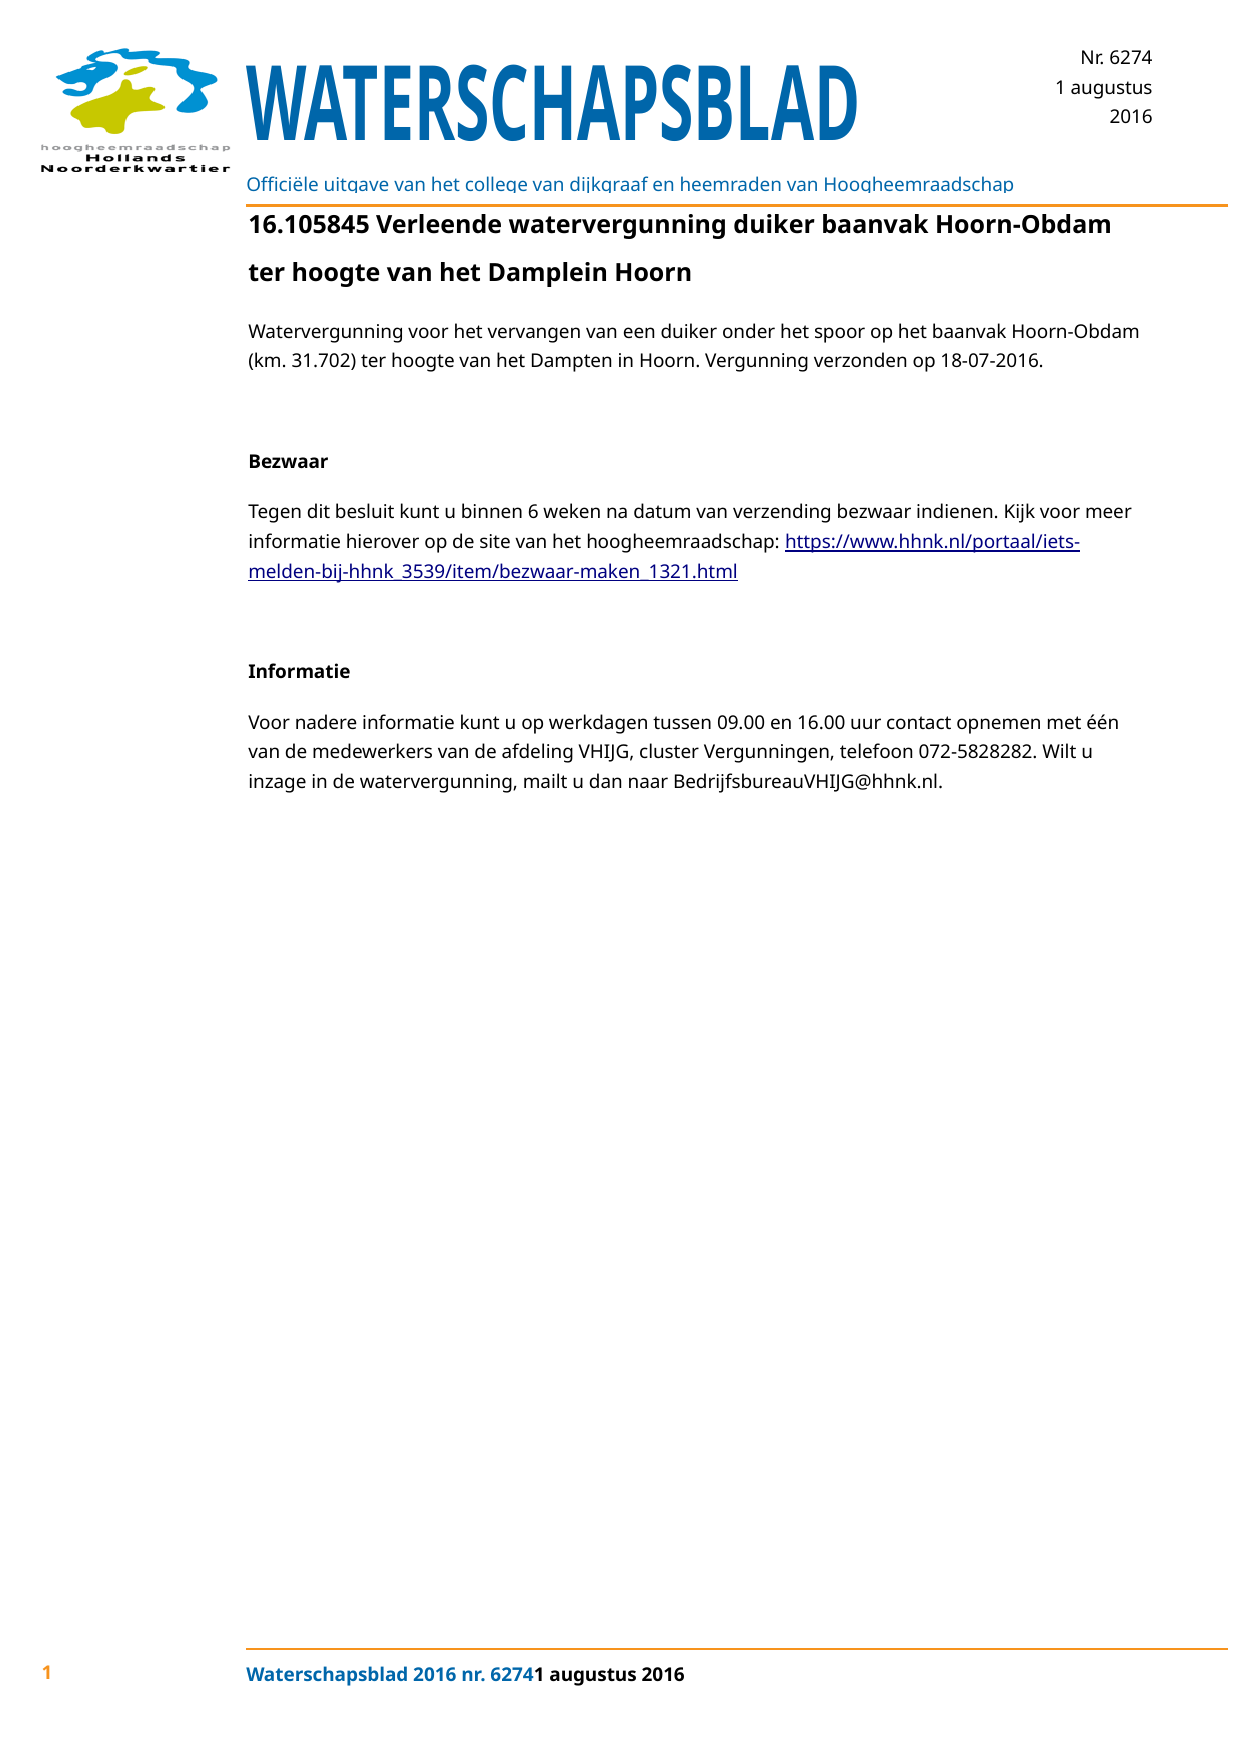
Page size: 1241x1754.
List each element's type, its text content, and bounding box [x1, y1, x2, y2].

text Voor nadere informatie kunt u op werkdagen tussen 09.00 en 16.00 uur contact opnemen met één van de medewerkers van de afdeling VHIJG, cluster Vergunningen, telefoon 072-5828282. Wilt u inzage in de watervergunning, mailt u dan naar BedrijfsbureauVHIJG@hhnk.nl. [248, 709, 1152, 794]
text Watervergunning voor het vervangen van een duiker onder het spoor op het baanvak Hoorn-Obdam (km. 31.702) ter hoogte van het Dampten in Hoorn. Vergunning verzonden op 18-07-2016. [248, 318, 1152, 373]
text Tegen dit besluit kunt u binnen 6 weken na datum van verzending bezwaar indienen. Kijk voor meer informatie hierover op de site van het hoogheemraadschap: https://www.hhnk.nl/portaal/iets-melden-bij-hhnk_3539/item/bezwaar-maken_1321.html [248, 499, 1152, 584]
text Informatie [248, 659, 1152, 684]
text Bezwaar [248, 448, 1152, 474]
text 16.105845 Verleende watervergunning duiker baanvak Hoorn-Obdam ter hoogte van het Damplein Hoorn [248, 207, 1152, 288]
picture [41, 47, 231, 172]
